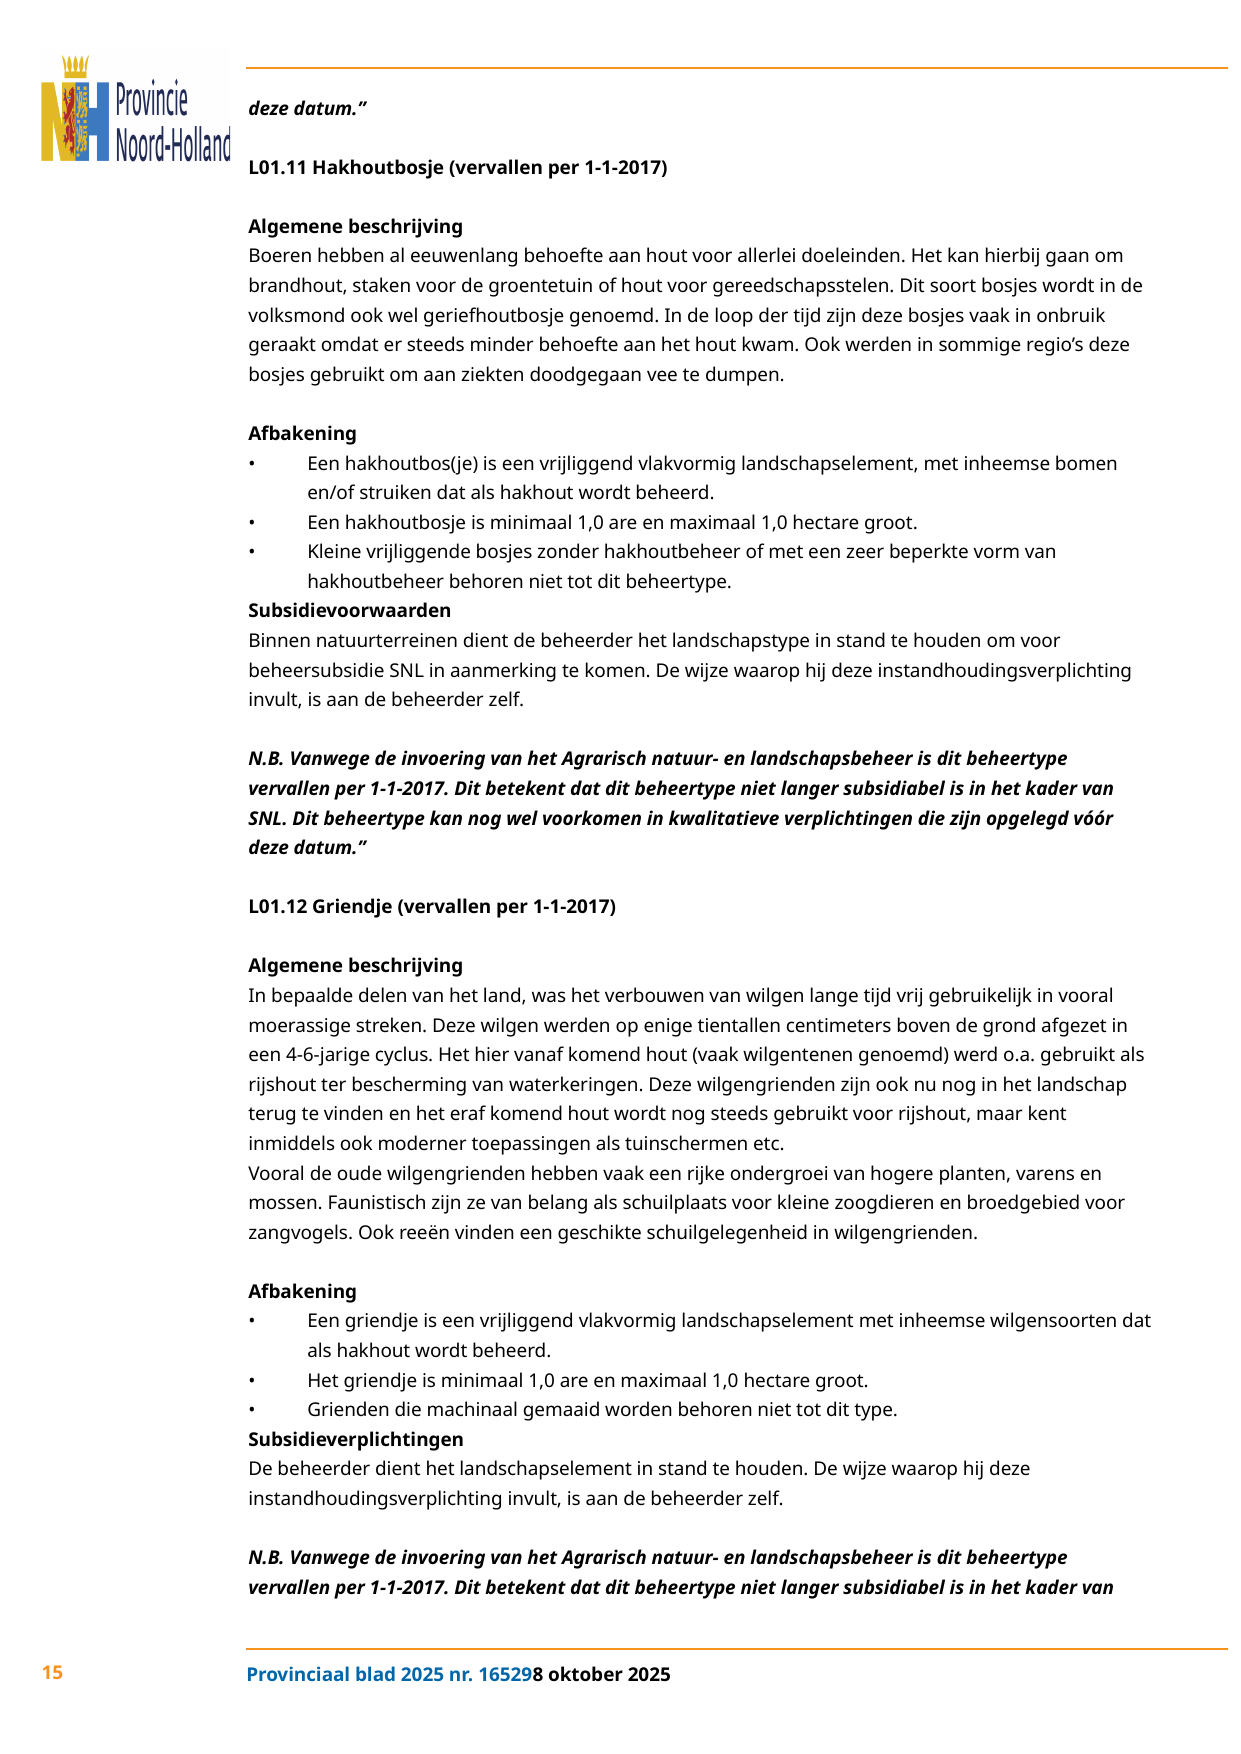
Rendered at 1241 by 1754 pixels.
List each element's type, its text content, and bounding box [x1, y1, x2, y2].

text deze datum.” [248, 95, 1152, 121]
text Subsidievoorwaarden [248, 598, 1152, 623]
text Vooral de oude wilgengrienden hebben vaak een rijke ondergroei van hogere planten, varens en mossen. Faunistisch zijn ze van belang als schuilplaats voor kleine zoogdieren en broedgebied voor zangvogels. Ook reeën vinden een geschikte schuilgelegenheid in wilgengrienden. [248, 1160, 1152, 1245]
list Een hakhoutbos(je) is een vrijliggend vlakvormig landschapselement, met inheemse bomen en/of struiken dat als hakhout wordt beheerd. [248, 450, 1152, 505]
text Boeren hebben al eeuwenlang behoefte aan hout voor allerlei doeleinden. Het kan hierbij gaan om brandhout, staken voor de groentetuin of hout voor gereedschapsstelen. Dit soort bosjes wordt in de volksmond ook wel geriefhoutbosje genoemd. In de loop der tijd zijn deze bosjes vaak in onbruik geraakt omdat er steeds minder behoefte aan het hout kwam. Ook werden in sommige regio’s deze bosjes gebruikt om aan ziekten doodgegaan vee te dumpen. [248, 243, 1152, 387]
list Een hakhoutbosje is minimaal 1,0 are en maximaal 1,0 hectare groot. [248, 509, 1152, 535]
list Grienden die machinaal gemaaid worden behoren niet tot dit type. [248, 1396, 1152, 1422]
list Het griendje is minimaal 1,0 are en maximaal 1,0 hectare groot. [248, 1367, 1152, 1393]
text L01.12 Griendje (vervallen per 1-1-2017) [248, 893, 1152, 919]
list Kleine vrijliggende bosjes zonder hakhoutbeheer of met een zeer beperkte vorm van hakhoutbeheer behoren niet tot dit beheertype. [248, 538, 1152, 594]
picture [41, 47, 231, 172]
text Afbakening [248, 1278, 1152, 1304]
text De beheerder dient het landschapselement in stand te houden. De wijze waarop hij deze instandhoudingsverplichting invult, is aan de beheerder zelf. [248, 1456, 1152, 1511]
text N.B. Vanwege de invoering van het Agrarisch natuur- en landschapsbeheer is dit beheertype vervallen per 1-1-2017. Dit betekent dat dit beheertype niet langer subsidiabel is in het kader van SNL. Dit beheertype kan nog wel voorkomen in kwalitatieve verplichtingen die zijn opgelegd vóór deze datum.” [248, 746, 1152, 860]
text Afbakening [248, 420, 1152, 446]
text Algemene beschrijving [248, 953, 1152, 978]
list Een griendje is een vrijliggend vlakvormig landschapselement met inheemse wilgensoorten dat als hakhout wordt beheerd. [248, 1308, 1152, 1363]
text Binnen natuurterreinen dient de beheerder het landschapstype in stand te houden om voor beheersubsidie SNL in aanmerking te komen. De wijze waarop hij deze instandhoudingsverplichting invult, is aan de beheerder zelf. [248, 627, 1152, 712]
text N.B. Vanwege de invoering van het Agrarisch natuur- en landschapsbeheer is dit beheertype vervallen per 1-1-2017. Dit betekent dat dit beheertype niet langer subsidiabel is in het kader van [248, 1544, 1152, 1600]
text Algemene beschrijving [248, 213, 1152, 239]
text Subsidieverplichtingen [248, 1426, 1152, 1452]
text L01.11 Hakhoutbosje (vervallen per 1-1-2017) [248, 154, 1152, 180]
text In bepaalde delen van het land, was het verbouwen van wilgen lange tijd vrij gebruikelijk in vooral moerassige streken. Deze wilgen werden op enige tientallen centimeters boven de grond afgezet in een 4-6-jarige cyclus. Het hier vanaf komend hout (vaak wilgentenen genoemd) werd o.a. gebruikt als rijshout ter bescherming van waterkeringen. Deze wilgengrienden zijn ook nu nog in het landschap terug te vinden en het eraf komend hout wordt nog steeds gebruikt voor rijshout, maar kent inmiddels ook moderner toepassingen als tuinschermen etc. [248, 982, 1152, 1156]
